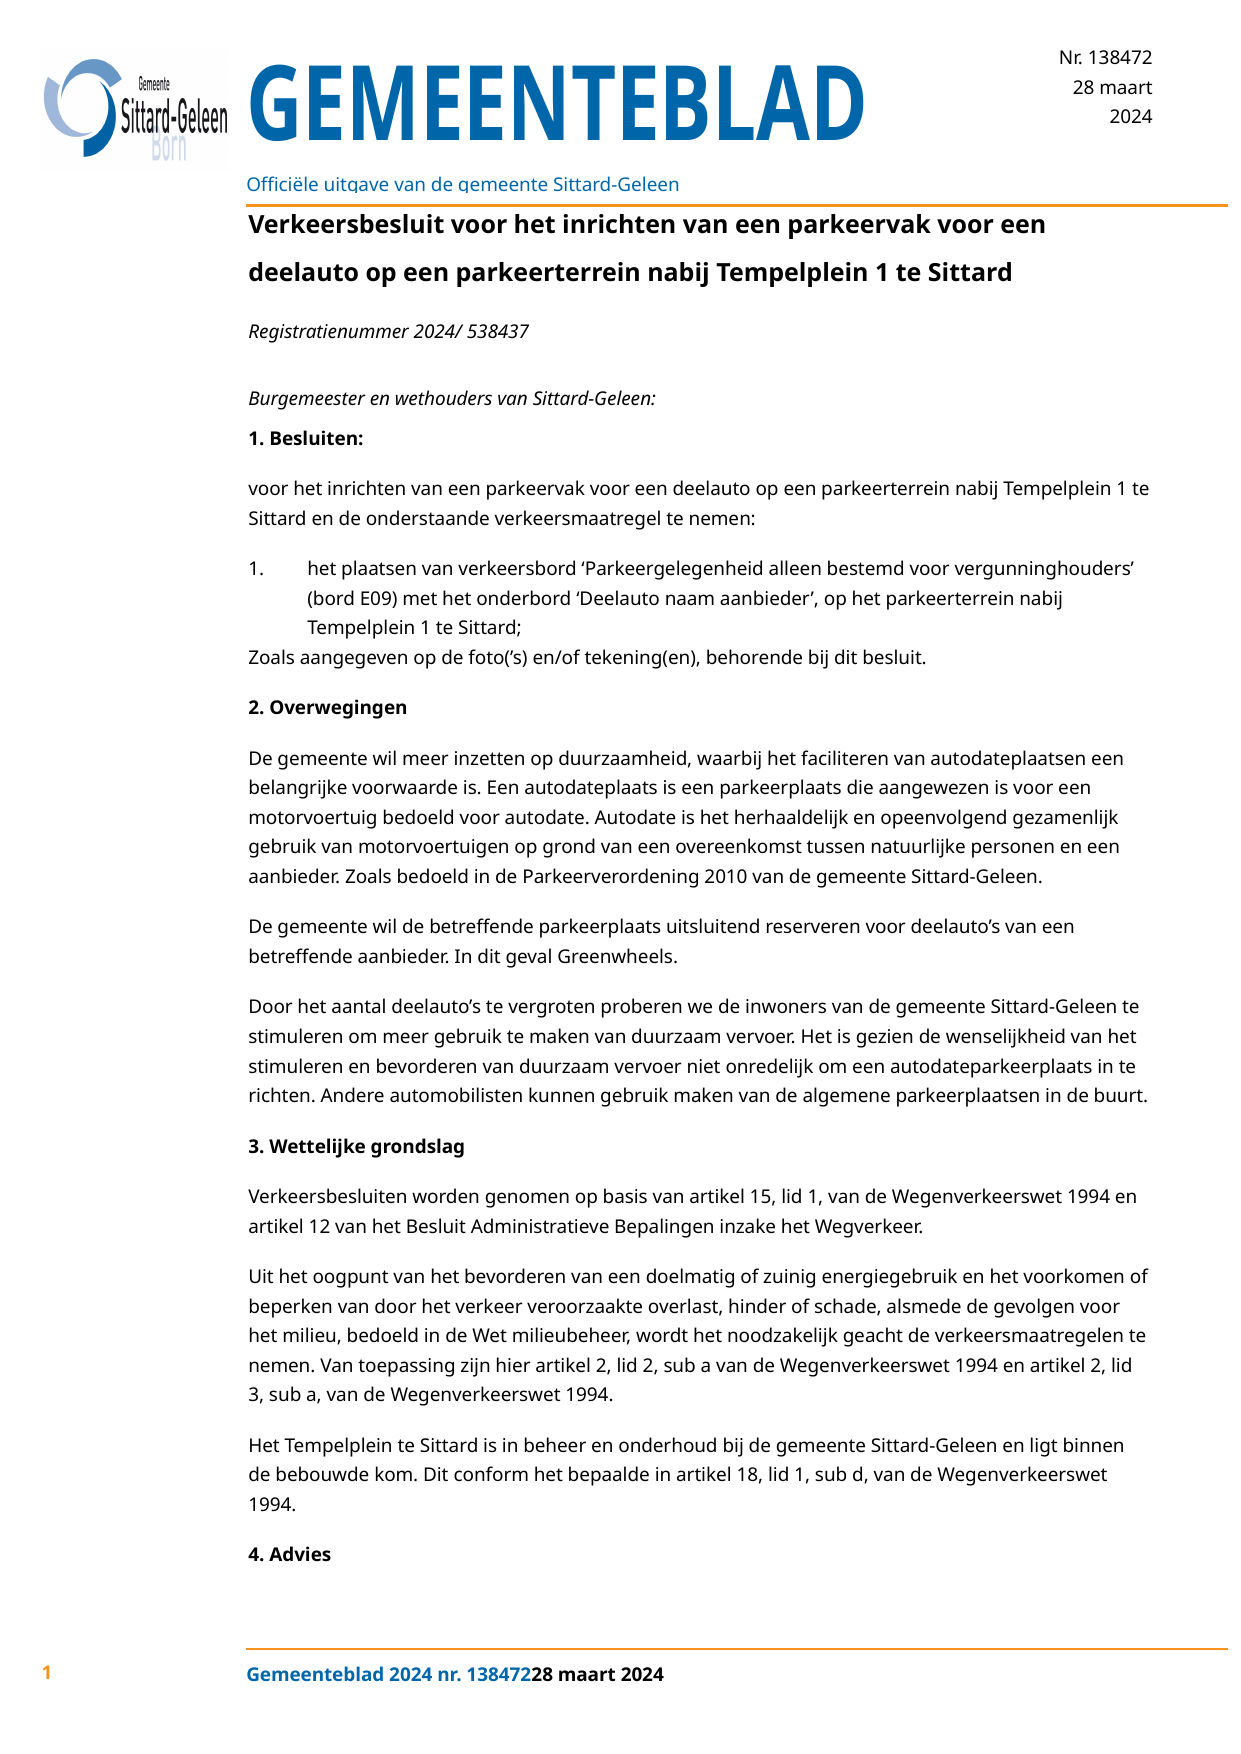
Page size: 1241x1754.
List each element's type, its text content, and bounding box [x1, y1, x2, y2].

text Burgemeester en wethouders van Sittard-Geleen: [248, 386, 1152, 411]
text Verkeersbesluiten worden genomen op basis van artikel 15, lid 1, van de Wegenverkeerswet 1994 en artikel 12 van het Besluit Administratieve Bepalingen inzake het Wegverkeer. [248, 1183, 1152, 1238]
text 1. Besluiten: [248, 425, 1152, 451]
text 2. Overwegingen [248, 694, 1152, 720]
text Registratienummer 2024/ 538437 [248, 318, 1152, 344]
picture [41, 47, 231, 172]
text Door het aantal deelauto’s te vergroten proberen we de inwoners van de gemeente Sittard-Geleen te stimuleren om meer gebruik te maken van duurzaam vervoer. Het is gezien de wenselijkheid van het stimuleren en bevorderen van duurzaam vervoer niet onredelijk om een autodateparkeerplaats in te richten. Andere automobilisten kunnen gebruik maken van de algemene parkeerplaatsen in de buurt. [248, 994, 1152, 1108]
text Uit het oogpunt van het bevorderen van een doelmatig of zuinig energiegebruik en het voorkomen of beperken van door het verkeer veroorzaakte overlast, hinder of schade, alsmede de gevolgen voor het milieu, bedoeld in de Wet milieubeheer, wordt het noodzakelijk geacht de verkeersmaatregelen te nemen. Van toepassing zijn hier artikel 2, lid 2, sub a van de Wegenverkeerswet 1994 en artikel 2, lid 3, sub a, van de Wegenverkeerswet 1994. [248, 1263, 1152, 1407]
text voor het inrichten van een parkeervak voor een deelauto op een parkeerterrein nabij Tempelplein 1 te Sittard en de onderstaande verkeersmaatregel te nemen: [248, 475, 1152, 531]
list het plaatsen van verkeersbord ‘Parkeergelegenheid alleen bestemd voor vergunninghouders’ (bord E09) met het onderbord ‘Deelauto naam aanbieder’, op het parkeerterrein nabij Tempelplein 1 te Sittard; [248, 555, 1152, 640]
text Zoals aangegeven op de foto(’s) en/of tekening(en), behorende bij dit besluit. [248, 644, 1152, 670]
text 3. Wettelijke grondslag [248, 1133, 1152, 1158]
text Het Tempelplein te Sittard is in beheer en onderhoud bij de gemeente Sittard-Geleen en ligt binnen de bebouwde kom. Dit conform het bepaalde in artikel 18, lid 1, sub d, van de Wegenverkeerswet 1994. [248, 1432, 1152, 1517]
text 4. Advies [248, 1542, 1152, 1567]
text Verkeersbesluit voor het inrichten van een parkeervak voor een deelauto op een parkeerterrein nabij Tempelplein 1 te Sittard [248, 207, 1152, 288]
text De gemeente wil de betreffende parkeerplaats uitsluitend reserveren voor deelauto’s van een betreffende aanbieder. In dit geval Greenwheels. [248, 914, 1152, 969]
text De gemeente wil meer inzetten op duurzaamheid, waarbij het faciliteren van autodateplaatsen een belangrijke voorwaarde is. Een autodateplaats is een parkeerplaats die aangewezen is voor een motorvoertuig bedoeld voor autodate. Autodate is het herhaaldelijk en opeenvolgend gezamenlijk gebruik van motorvoertuigen op grond van een overeenkomst tussen natuurlijke personen en een aanbieder. Zoals bedoeld in de Parkeerverordening 2010 van de gemeente Sittard-Geleen. [248, 745, 1152, 889]
